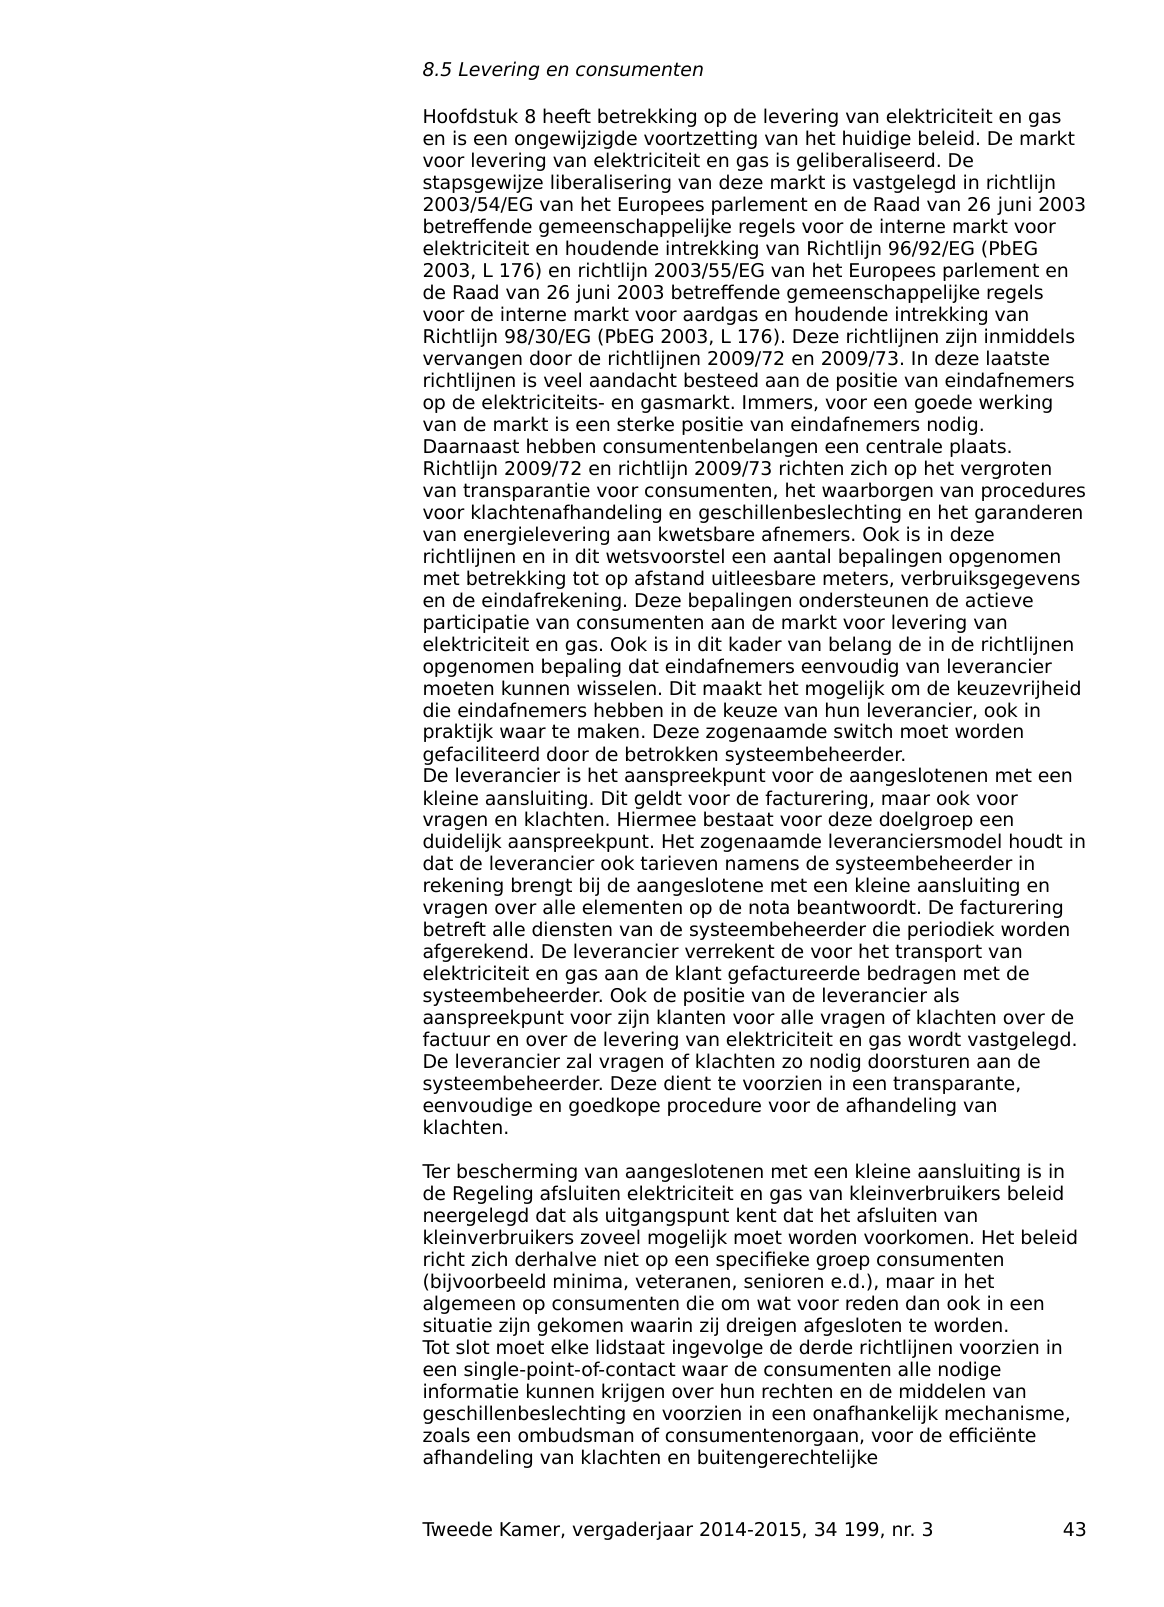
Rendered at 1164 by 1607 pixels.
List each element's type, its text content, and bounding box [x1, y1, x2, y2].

subtitle 8.5 Levering en consumenten [422, 59, 1087, 81]
text De leverancier is het aanspreekpunt voor de aangeslotenen met een kleine aansluiting. Dit geldt voor de facturering, maar ook voor vragen en klachten. Hiermee bestaat voor deze doelgroep een duidelijk aanspreekpunt. Het zogenaamde leveranciersmodel houdt in dat de leverancier ook tarieven namens de systeembeheerder in rekening brengt bij de aangeslotene met een kleine aansluiting en vragen over alle elementen op de nota beantwoordt. De facturering betreft alle diensten van de systeembeheerder die periodiek worden afgerekend. De leverancier verrekent de voor het transport van elektriciteit en gas aan de klant gefactureerde bedragen met de systeembeheerder. Ook de positie van de leverancier als aanspreekpunt voor zijn klanten voor alle vragen of klachten over de factuur en over de levering van elektriciteit en gas wordt vastgelegd. De leverancier zal vragen of klachten zo nodig doorsturen aan de systeembeheerder. Deze dient te voorzien in een transparante, eenvoudige en goedkope procedure voor de afhandeling van klachten. [422, 765, 1087, 1139]
text Ter bescherming van aangeslotenen met een kleine aansluiting is in de Regeling afsluiten elektriciteit en gas van kleinverbruikers beleid neergelegd dat als uitgangspunt kent dat het afsluiten van kleinverbruikers zoveel mogelijk moet worden voorkomen. Het beleid richt zich derhalve niet op een specifieke groep consumenten (bijvoorbeeld minima, veteranen, senioren e.d.), maar in het algemeen op consumenten die om wat voor reden dan ook in een situatie zijn gekomen waarin zij dreigen afgesloten te worden. [422, 1161, 1087, 1337]
text Hoofdstuk 8 heeft betrekking op de levering van elektriciteit en gas en is een ongewijzigde voortzetting van het huidige beleid. De markt voor levering van elektriciteit en gas is geliberaliseerd. De stapsgewijze liberalisering van deze markt is vastgelegd in richtlijn 2003/54/EG van het Europees parlement en de Raad van 26 juni 2003 betreffende gemeenschappelijke regels voor de interne markt voor elektriciteit en houdende intrekking van Richtlijn 96/92/EG (PbEG 2003, L 176) en richtlijn 2003/55/EG van het Europees parlement en de Raad van 26 juni 2003 betreffende gemeenschappelijke regels voor de interne markt voor aardgas en houdende intrekking van Richtlijn 98/30/EG (PbEG 2003, L 176). Deze richtlijnen zijn inmiddels vervangen door de richtlijnen 2009/72 en 2009/73. In deze laatste richtlijnen is veel aandacht besteed aan de positie van eindafnemers op de elektriciteits- en gasmarkt. Immers, voor een goede werking van de markt is een sterke positie van eindafnemers nodig. Daarnaast hebben consumentenbelangen een centrale plaats. Richtlijn 2009/72 en richtlijn 2009/73 richten zich op het vergroten van transparantie voor consumenten, het waarborgen van procedures voor klachtenafhandeling en geschillenbeslechting en het garanderen van energielevering aan kwetsbare afnemers. Ook is in deze richtlijnen en in dit wetsvoorstel een aantal bepalingen opgenomen met betrekking tot op afstand uitleesbare meters, verbruiksgegevens en de eindafrekening. Deze bepalingen ondersteunen de actieve participatie van consumenten aan de markt voor levering van elektriciteit en gas. Ook is in dit kader van belang de in de richtlijnen opgenomen bepaling dat eindafnemers eenvoudig van leverancier moeten kunnen wisselen. Dit maakt het mogelijk om de keuzevrijheid die eindafnemers hebben in de keuze van hun leverancier, ook in praktijk waar te maken. Deze zogenaamde switch moet worden gefaciliteerd door de betrokken systeembeheerder. [422, 106, 1087, 765]
text Tot slot moet elke lidstaat ingevolge de derde richtlijnen voorzien in een single-point-of-contact waar de consumenten alle nodige informatie kunnen krijgen over hun rechten en de middelen van geschillenbeslechting en voorzien in een onafhankelijk mechanisme, zoals een ombudsman of consumentenorgaan, voor de efficiënte afhandeling van klachten en buitengerechtelijke [422, 1337, 1087, 1469]
